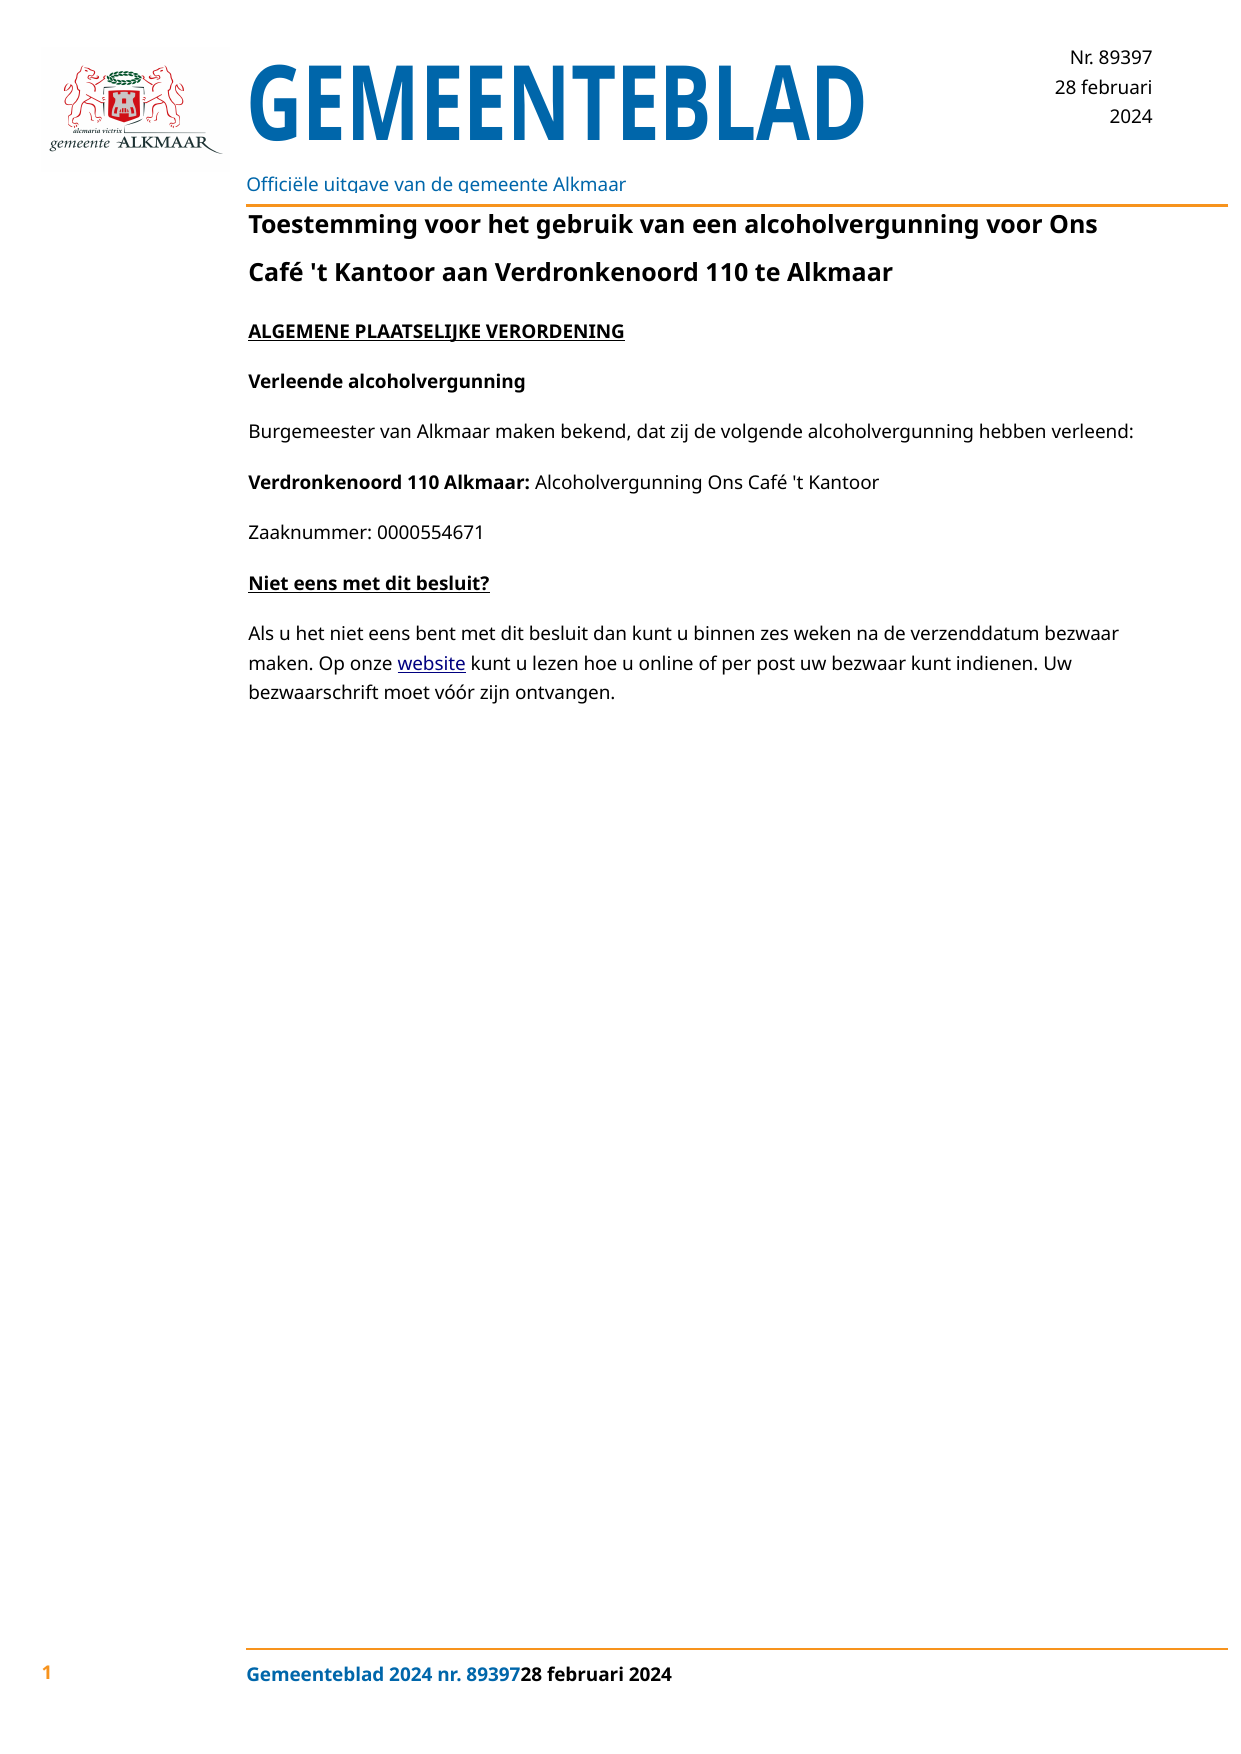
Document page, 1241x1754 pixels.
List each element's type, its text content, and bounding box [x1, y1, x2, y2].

text Toestemming voor het gebruik van een alcoholvergunning voor Ons Café 't Kantoor aan Verdronkenoord 110 te Alkmaar [248, 207, 1152, 288]
text Als u het niet eens bent met dit besluit dan kunt u binnen zes weken na de verzenddatum bezwaar maken. Op onze website kunt u lezen hoe u online of per post uw bezwaar kunt indienen. Uw bezwaarschrift moet vóór zijn ontvangen. [248, 620, 1152, 705]
text Verleende alcoholvergunning [248, 368, 1152, 394]
text Zaaknummer: 0000554671 [248, 519, 1152, 545]
text Niet eens met dit besluit? [248, 570, 1152, 596]
text ALGEMENE PLAATSELIJKE VERORDENING [248, 318, 1152, 344]
picture [41, 47, 231, 172]
text Burgemeester van Alkmaar maken bekend, dat zij de volgende alcoholvergunning hebben verleend: [248, 419, 1152, 444]
text Verdronkenoord 110 Alkmaar: Alcoholvergunning Ons Café 't Kantoor [248, 469, 1152, 495]
